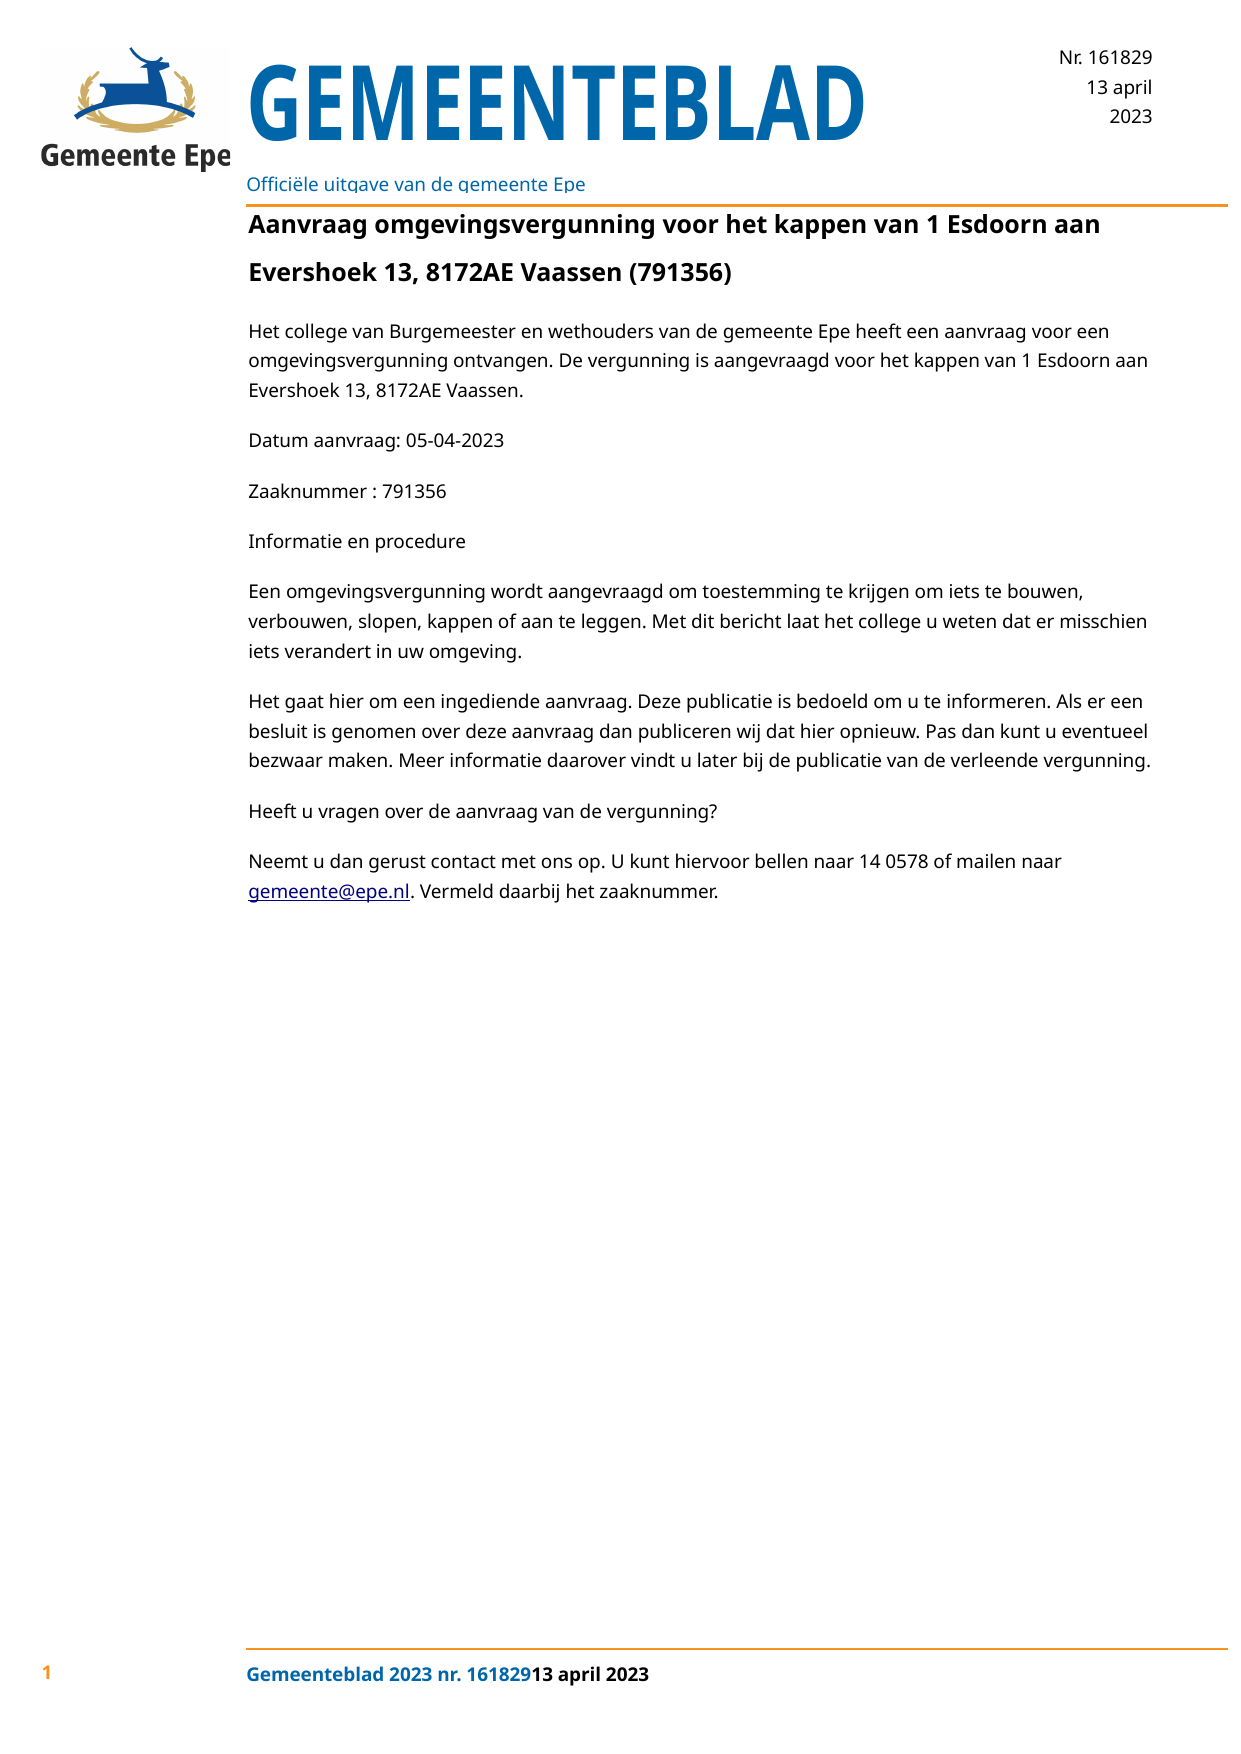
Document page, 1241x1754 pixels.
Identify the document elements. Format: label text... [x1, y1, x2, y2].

text Aanvraag omgevingsvergunning voor het kappen van 1 Esdoorn aan Evershoek 13, 8172AE Vaassen (791356) [248, 207, 1152, 288]
text Een omgevingsvergunning wordt aangevraagd om toestemming te krijgen om iets te bouwen, verbouwen, slopen, kappen of aan te leggen. Met dit bericht laat het college u weten dat er misschien iets verandert in uw omgeving. [248, 579, 1152, 664]
text Het college van Burgemeester en wethouders van de gemeente Epe heeft een aanvraag voor een omgevingsvergunning ontvangen. De vergunning is aangevraagd voor het kappen van 1 Esdoorn aan Evershoek 13, 8172AE Vaassen. [248, 318, 1152, 403]
text Het gaat hier om een ingediende aanvraag. Deze publicatie is bedoeld om u te informeren. Als er een besluit is genomen over deze aanvraag dan publiceren wij dat hier opnieuw. Pas dan kunt u eventueel bezwaar maken. Meer informatie daarover vindt u later bij de publicatie van de verleende vergunning. [248, 688, 1152, 773]
text Informatie en procedure [248, 528, 1152, 554]
text Neemt u dan gerust contact met ons op. U kunt hiervoor bellen naar 14 0578 of mailen naar gemeente@epe.nl. Vermeld daarbij het zaaknummer. [248, 848, 1152, 904]
text Heeft u vragen over de aanvraag van de vergunning? [248, 798, 1152, 824]
text Zaaknummer : 791356 [248, 478, 1152, 504]
text Datum aanvraag: 05-04-2023 [248, 427, 1152, 453]
picture [41, 47, 231, 172]
